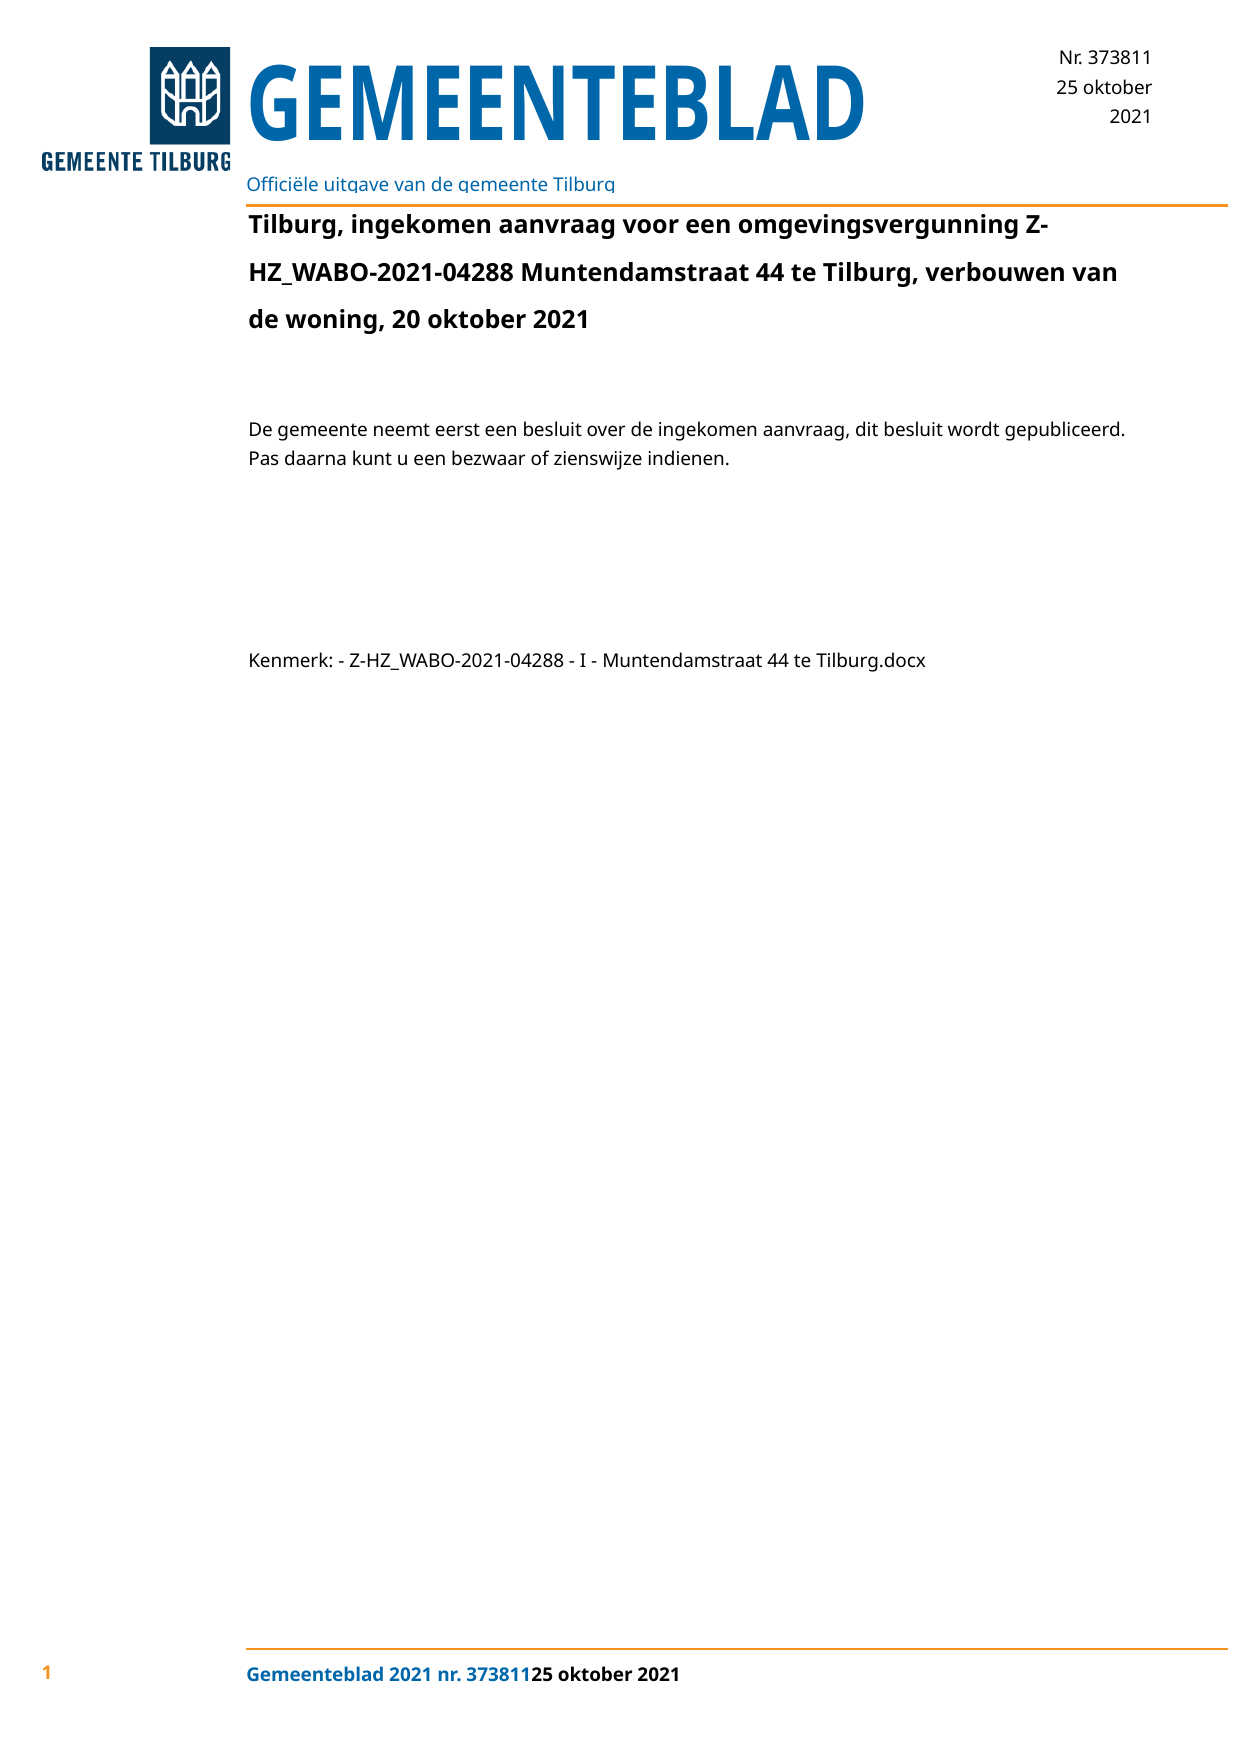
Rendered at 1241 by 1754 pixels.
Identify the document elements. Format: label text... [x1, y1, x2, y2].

text De gemeente neemt eerst een besluit over de ingekomen aanvraag, dit besluit wordt gepubliceerd. Pas daarna kunt u een bezwaar of zienswijze indienen. [248, 416, 1152, 471]
text Kenmerk: - Z-HZ_WABO-2021-04288 - I - Muntendamstraat 44 te Tilburg.docx [248, 647, 1152, 673]
text Tilburg, ingekomen aanvraag voor een omgevingsvergunning Z-HZ_WABO-2021-04288 Muntendamstraat 44 te Tilburg, verbouwen van de woning, 20 oktober 2021 [248, 207, 1152, 336]
picture [41, 47, 231, 172]
